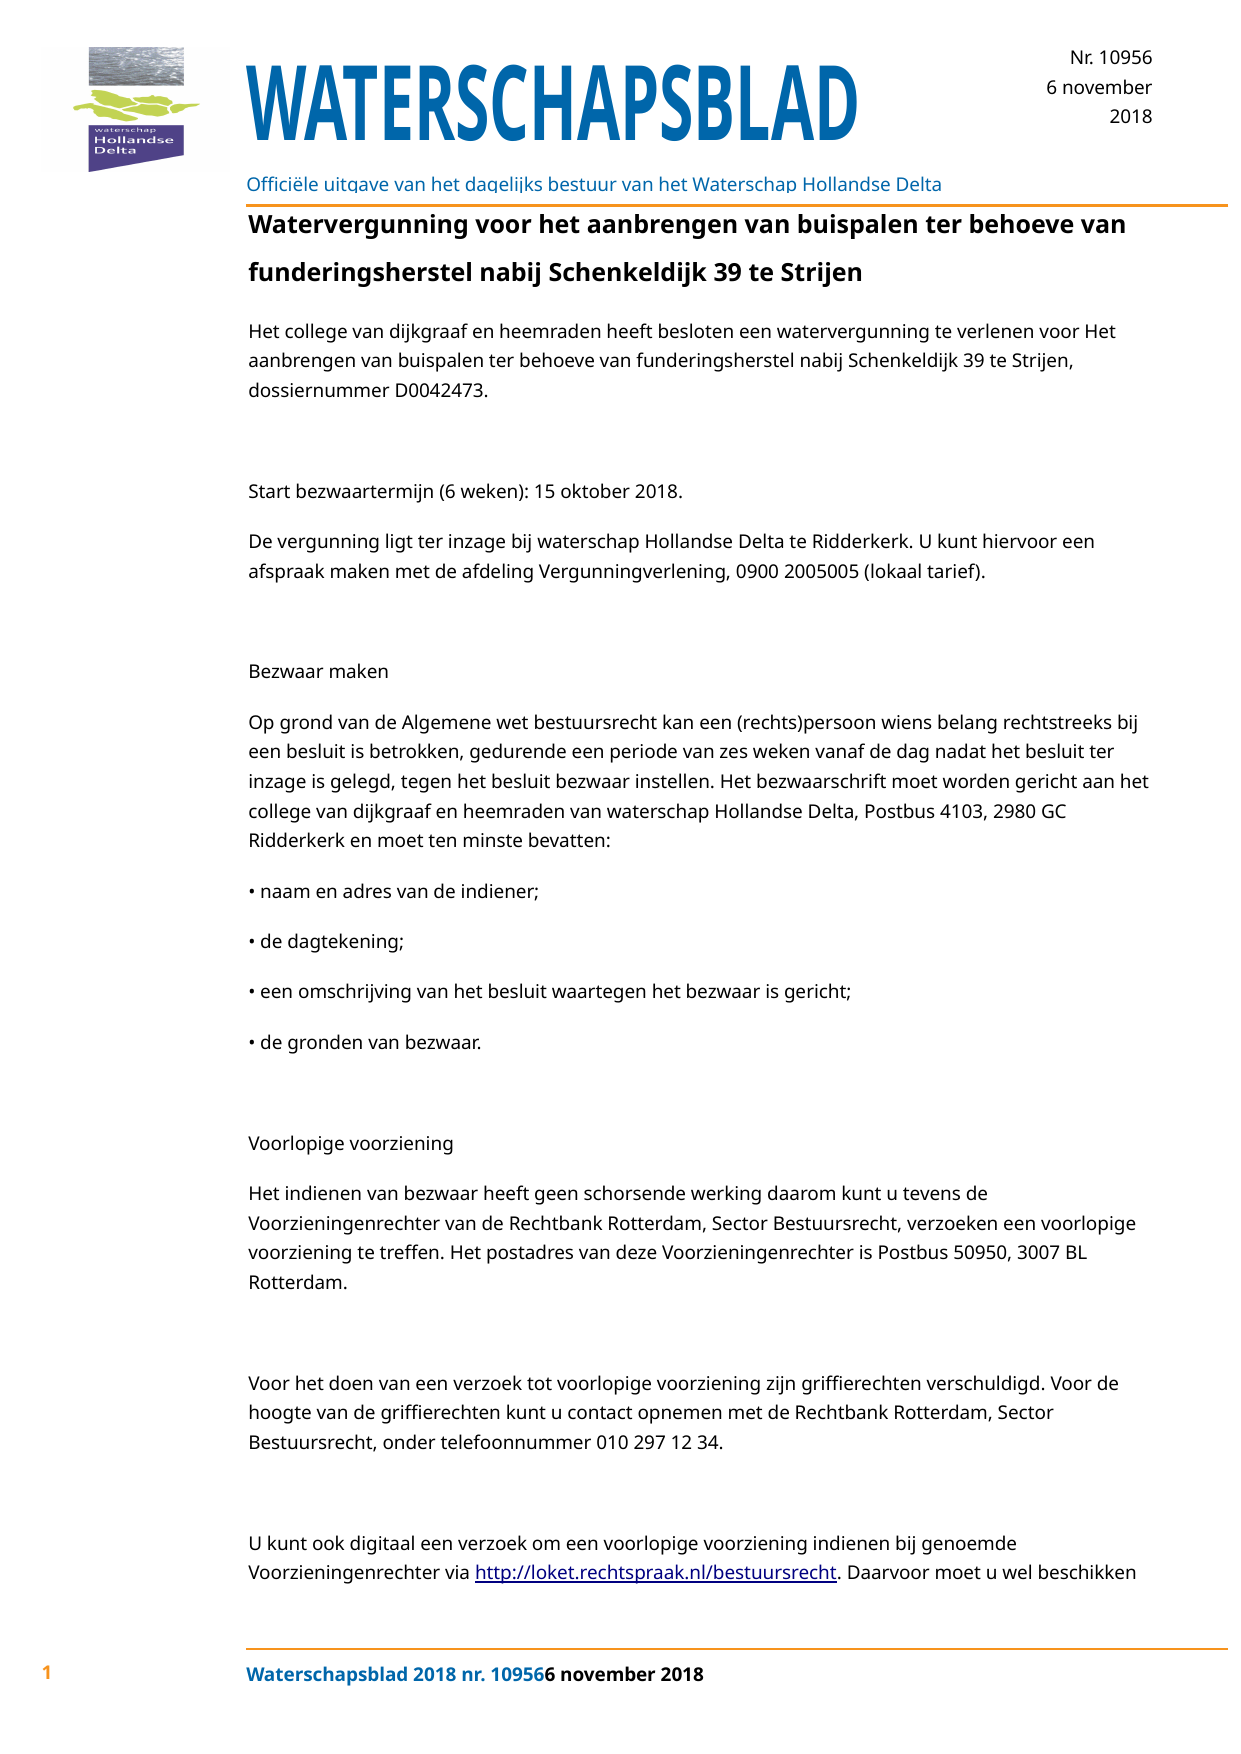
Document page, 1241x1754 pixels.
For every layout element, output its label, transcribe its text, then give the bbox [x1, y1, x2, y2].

text • de gronden van bezwaar. [248, 1029, 1152, 1055]
text Bezwaar maken [248, 659, 1152, 684]
text De vergunning ligt ter inzage bij waterschap Hollandse Delta te Ridderkerk. U kunt hiervoor een afspraak maken met de afdeling Vergunningverlening, 0900 2005005 (lokaal tarief). [248, 528, 1152, 584]
text • een omschrijving van het besluit waartegen het bezwaar is gericht; [248, 979, 1152, 1004]
text Op grond van de Algemene wet bestuursrecht kan een (rechts)persoon wiens belang rechtstreeks bij een besluit is betrokken, gedurende een periode van zes weken vanaf de dag nadat het besluit ter inzage is gelegd, tegen het besluit bezwaar instellen. Het bezwaarschrift moet worden gericht aan het college van dijkgraaf en heemraden van waterschap Hollandse Delta, Postbus 4103, 2980 GC Ridderkerk en moet ten minste bevatten: [248, 709, 1152, 853]
text • de dagtekening; [248, 928, 1152, 954]
text Voorlopige voorziening [248, 1130, 1152, 1156]
text Het indienen van bezwaar heeft geen schorsende werking daarom kunt u tevens de Voorzieningenrechter van de Rechtbank Rotterdam, Sector Bestuursrecht, verzoeken een voorlopige voorziening te treffen. Het postadres van deze Voorzieningenrechter is Postbus 50950, 3007 BL Rotterdam. [248, 1180, 1152, 1295]
text Start bezwaartermijn (6 weken): 15 oktober 2018. [248, 478, 1152, 504]
text Het college van dijkgraaf en heemraden heeft besloten een watervergunning te verlenen voor Het aanbrengen van buispalen ter behoeve van funderingsherstel nabij Schenkeldijk 39 te Strijen, dossiernummer D0042473. [248, 318, 1152, 403]
text U kunt ook digitaal een verzoek om een voorlopige voorziening indienen bij genoemde Voorzieningenrechter via http://loket.rechtspraak.nl/bestuursrecht. Daarvoor moet u wel beschikken [248, 1530, 1152, 1585]
text Watervergunning voor het aanbrengen van buispalen ter behoeve van funderingsherstel nabij Schenkeldijk 39 te Strijen [248, 207, 1152, 288]
text Voor het doen van een verzoek tot voorlopige voorziening zijn griffierechten verschuldigd. Voor de hoogte van de griffierechten kunt u contact opnemen met de Rechtbank Rotterdam, Sector Bestuursrecht, onder telefoonnummer 010 297 12 34. [248, 1370, 1152, 1455]
text • naam en adres van de indiener; [248, 878, 1152, 904]
picture [41, 47, 231, 172]
